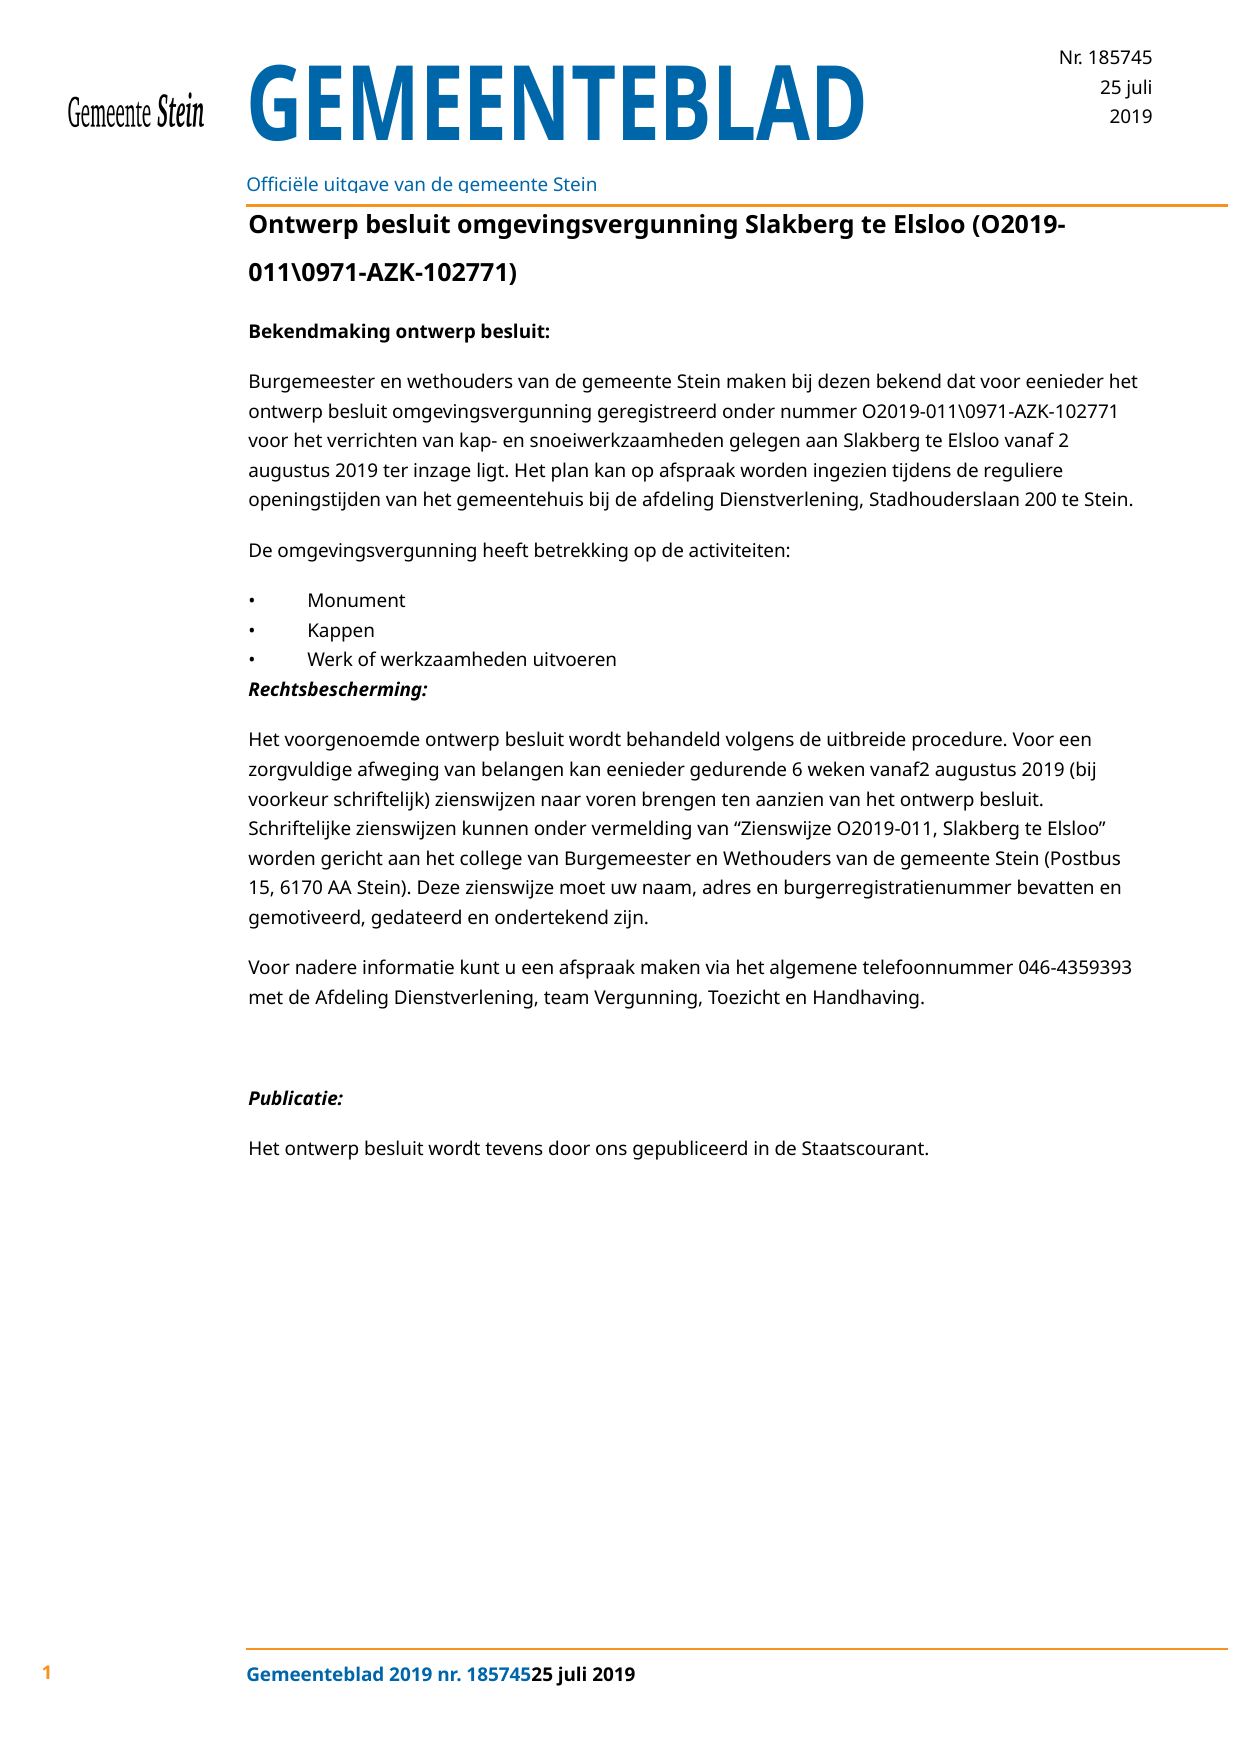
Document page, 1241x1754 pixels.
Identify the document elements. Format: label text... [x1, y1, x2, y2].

list Werk of werkzaamheden uitvoeren [248, 647, 1152, 672]
text Bekendmaking ontwerp besluit: [248, 318, 1152, 344]
text Het ontwerp besluit wordt tevens door ons gepubliceerd in de Staatscourant. [248, 1135, 1152, 1161]
list Monument [248, 587, 1152, 613]
text De omgevingsvergunning heeft betrekking op de activiteiten: [248, 537, 1152, 563]
text Burgemeester en wethouders van de gemeente Stein maken bij dezen bekend dat voor eenieder het ontwerp besluit omgevingsvergunning geregistreerd onder nummer O2019-011\0971-AZK-102771 voor het verrichten van kap- en snoeiwerkzaamheden gelegen aan Slakberg te Elsloo vanaf 2 augustus 2019 ter inzage ligt. Het plan kan op afspraak worden ingezien tijdens de reguliere openingstijden van het gemeentehuis bij de afdeling Dienstverlening, Stadhouderslaan 200 te Stein. [248, 368, 1152, 512]
text Het voorgenoemde ontwerp besluit wordt behandeld volgens de uitbreide procedure. Voor een zorgvuldige afweging van belangen kan eenieder gedurende 6 weken vanaf2 augustus 2019 (bij voorkeur schriftelijk) zienswijzen naar voren brengen ten aanzien van het ontwerp besluit. Schriftelijke zienswijzen kunnen onder vermelding van “Zienswijze O2019-011, Slakberg te Elsloo” worden gericht aan het college van Burgemeester en Wethouders van de gemeente Stein (Postbus 15, 6170 AA Stein). Deze zienswijze moet uw naam, adres en burgerregistratienummer bevatten en gemotiveerd, gedateerd en ondertekend zijn. [248, 727, 1152, 930]
text Publicatie: [248, 1085, 1152, 1111]
text Ontwerp besluit omgevingsvergunning Slakberg te Elsloo (O2019-011\0971-AZK-102771) [248, 207, 1152, 288]
text Voor nadere informatie kunt u een afspraak maken via het algemene telefoonnummer 046-4359393 met de Afdeling Dienstverlening, team Vergunning, Toezicht en Handhaving. [248, 954, 1152, 1010]
list Kappen [248, 617, 1152, 643]
picture [41, 47, 231, 172]
text Rechtsbescherming: [248, 676, 1152, 702]
